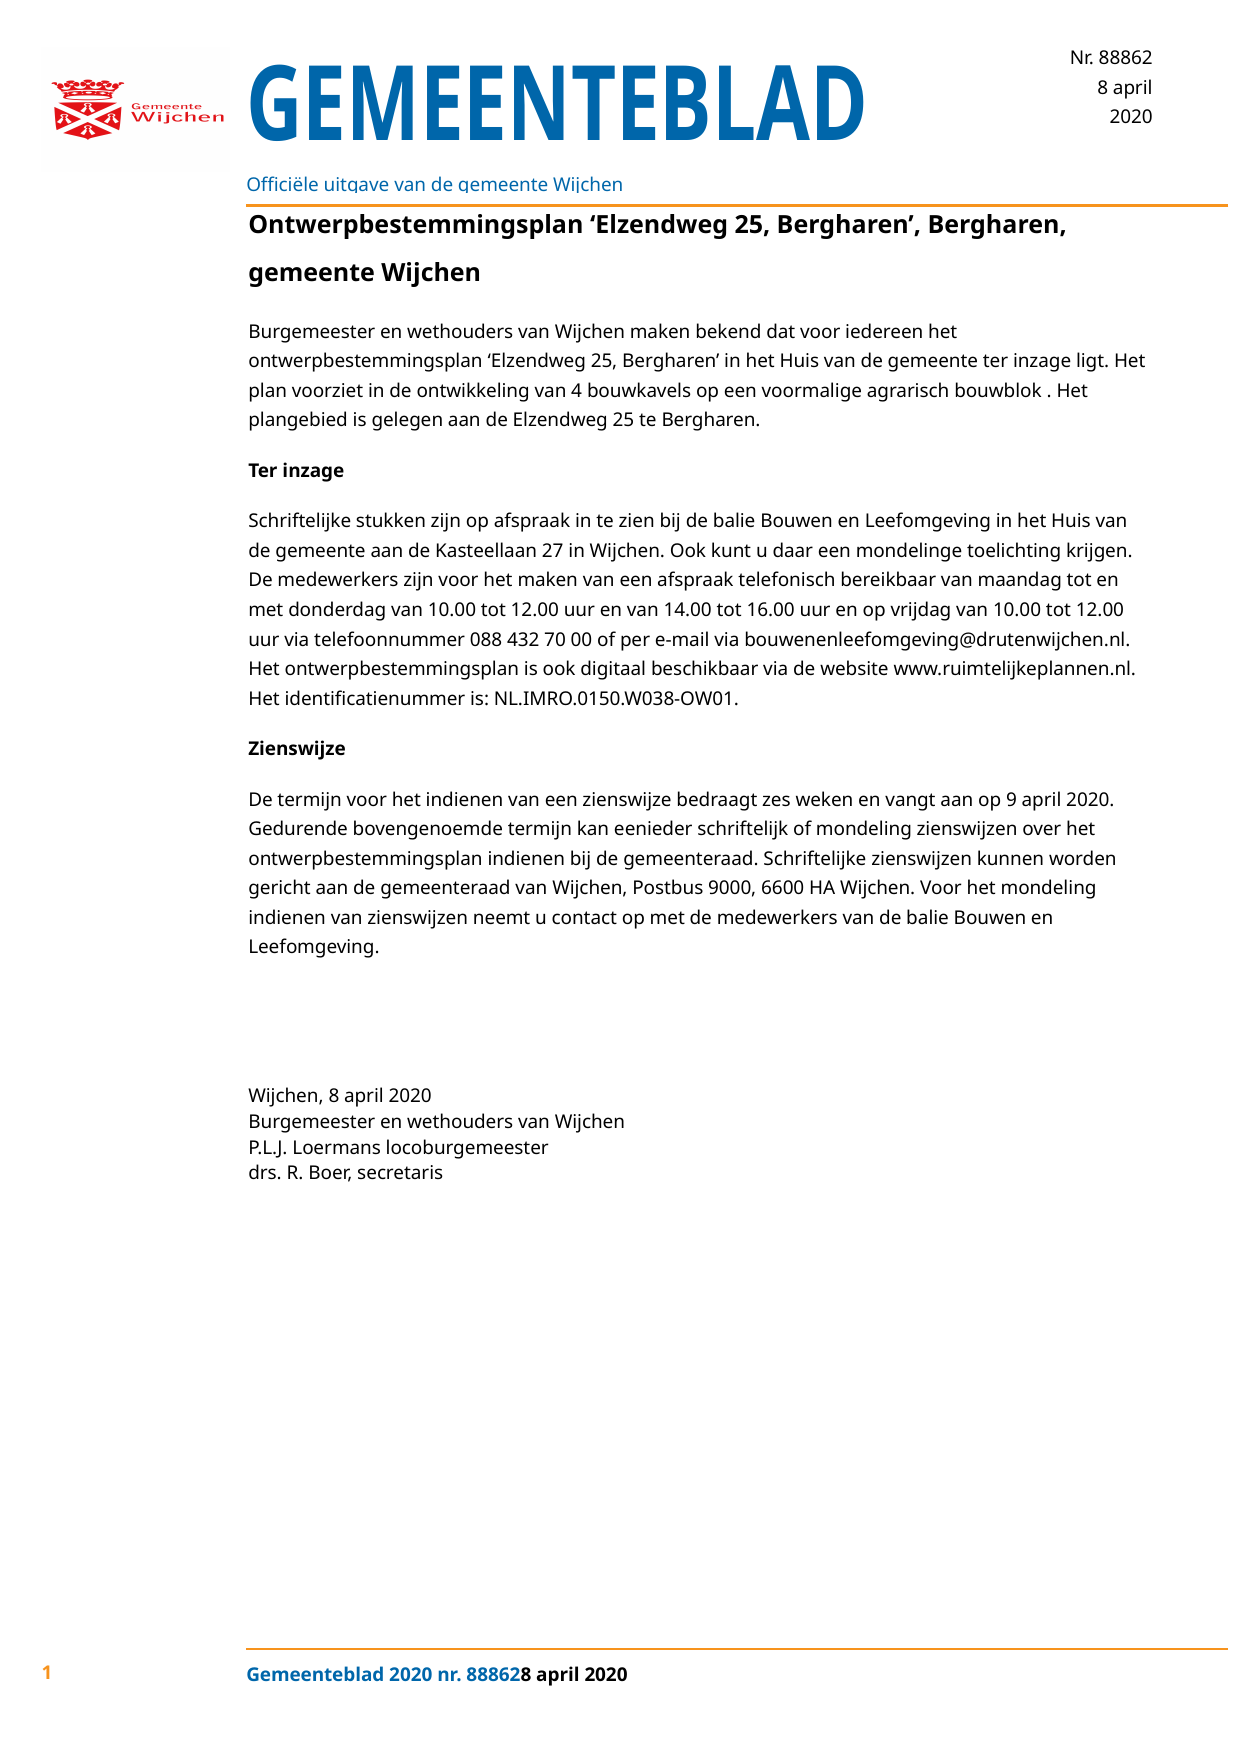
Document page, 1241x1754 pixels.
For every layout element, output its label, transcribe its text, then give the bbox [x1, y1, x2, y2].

picture [41, 47, 231, 172]
text drs. R. Boer, secretaris [248, 1159, 1152, 1185]
text Burgemeester en wethouders van Wijchen [248, 1108, 1152, 1134]
text Zienswijze [248, 735, 1152, 761]
text De termijn voor het indienen van een zienswijze bedraagt zes weken en vangt aan op 9 april 2020. Gedurende bovengenoemde termijn kan eenieder schriftelijk of mondeling zienswijzen over het ontwerpbestemmingsplan indienen bij de gemeenteraad. Schriftelijke zienswijzen kunnen worden gericht aan de gemeenteraad van Wijchen, Postbus 9000, 6600 HA Wijchen. Voor het mondeling indienen van zienswijzen neemt u contact op met de medewerkers van de balie Bouwen en Leefomgeving. [248, 786, 1152, 959]
text Burgemeester en wethouders van Wijchen maken bekend dat voor iedereen het ontwerpbestemmingsplan ‘Elzendweg 25, Bergharen’ in het Huis van de gemeente ter inzage ligt. Het plan voorziet in de ontwikkeling van 4 bouwkavels op een voormalige agrarisch bouwblok . Het plangebied is gelegen aan de Elzendweg 25 te Bergharen. [248, 318, 1152, 432]
text P.L.J. Loermans locoburgemeester [248, 1134, 1152, 1159]
text Ontwerpbestemmingsplan ‘Elzendweg 25, Bergharen’, Bergharen, gemeente Wijchen [248, 207, 1152, 288]
text Ter inzage [248, 457, 1152, 483]
text Schriftelijke stukken zijn op afspraak in te zien bij de balie Bouwen en Leefomgeving in het Huis van de gemeente aan de Kasteellaan 27 in Wijchen. Ook kunt u daar een mondelinge toelichting krijgen. De medewerkers zijn voor het maken van een afspraak telefonisch bereikbaar van maandag tot en met donderdag van 10.00 tot 12.00 uur en van 14.00 tot 16.00 uur en op vrijdag van 10.00 tot 12.00 uur via telefoonnummer 088 432 70 00 of per e-mail via bouwenenleefomgeving@drutenwijchen.nl. Het ontwerpbestemmingsplan is ook digitaal beschikbaar via de website www.ruimtelijkeplannen.nl. Het identificatienummer is: NL.IMRO.0150.W038-OW01. [248, 507, 1152, 711]
text Wijchen, 8 april 2020 [248, 1082, 1152, 1108]
